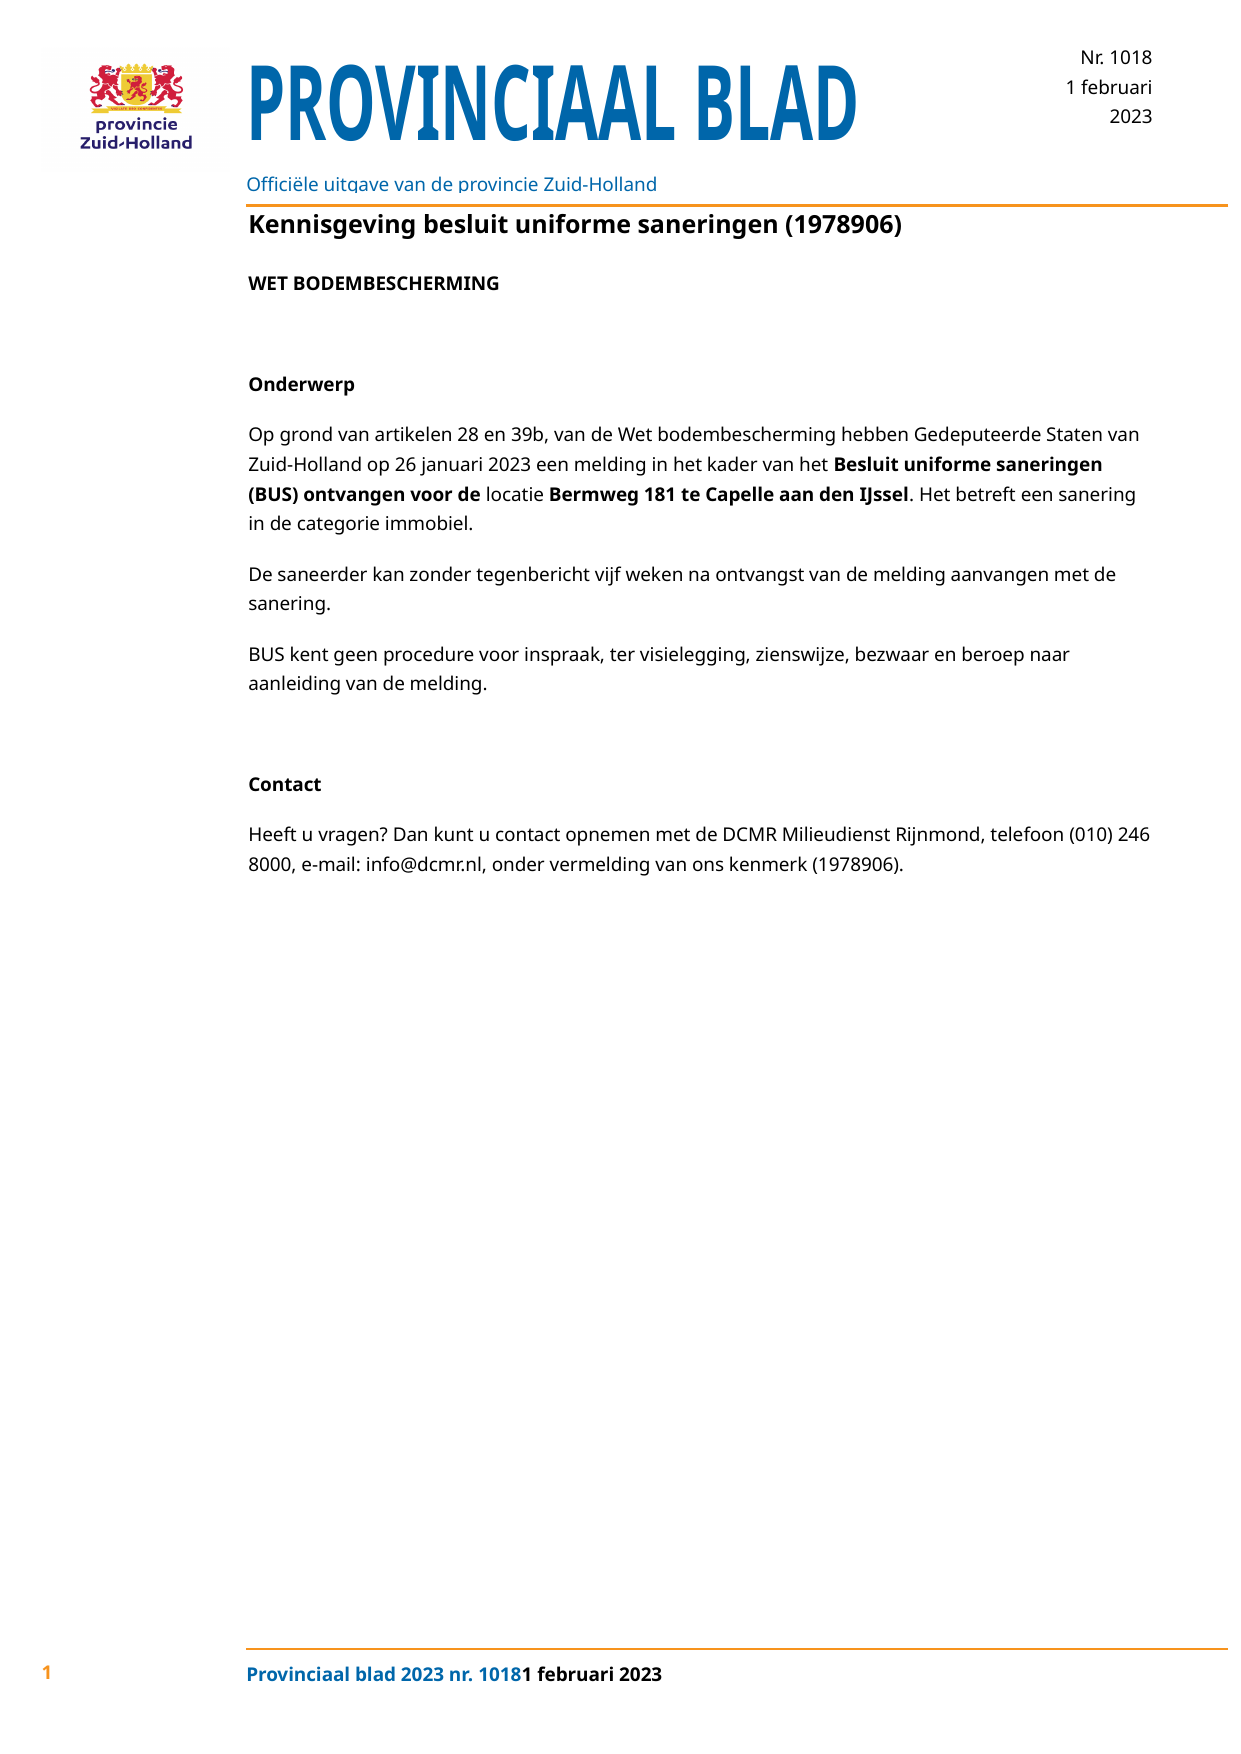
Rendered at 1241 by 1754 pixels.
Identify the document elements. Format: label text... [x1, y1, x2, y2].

text Kennisgeving besluit uniforme saneringen (1978906) [248, 207, 1152, 241]
text Onderwerp [248, 371, 1152, 397]
text Op grond van artikelen 28 en 39b, van de Wet bodembescherming hebben Gedeputeerde Staten van Zuid-Holland op 26 januari 2023 een melding in het kader van het Besluit uniforme saneringen (BUS) ontvangen voor de locatie Bermweg 181 te Capelle aan den IJssel. Het betreft een sanering in de categorie immobiel. [248, 422, 1152, 536]
text Heeft u vragen? Dan kunt u contact opnemen met de DCMR Milieudienst Rijnmond, telefoon (010) 246 8000, e-mail: info@dcmr.nl, onder vermelding van ons kenmerk (1978906). [248, 822, 1152, 877]
picture [41, 47, 231, 172]
text De saneerder kan zonder tegenbericht vijf weken na ontvangst van de melding aanvangen met de sanering. [248, 561, 1152, 616]
text Contact [248, 771, 1152, 797]
text BUS kent geen procedure voor inspraak, ter visielegging, zienswijze, bezwaar en beroep naar aanleiding van de melding. [248, 641, 1152, 696]
text WET BODEMBESCHERMING [248, 270, 1152, 296]
